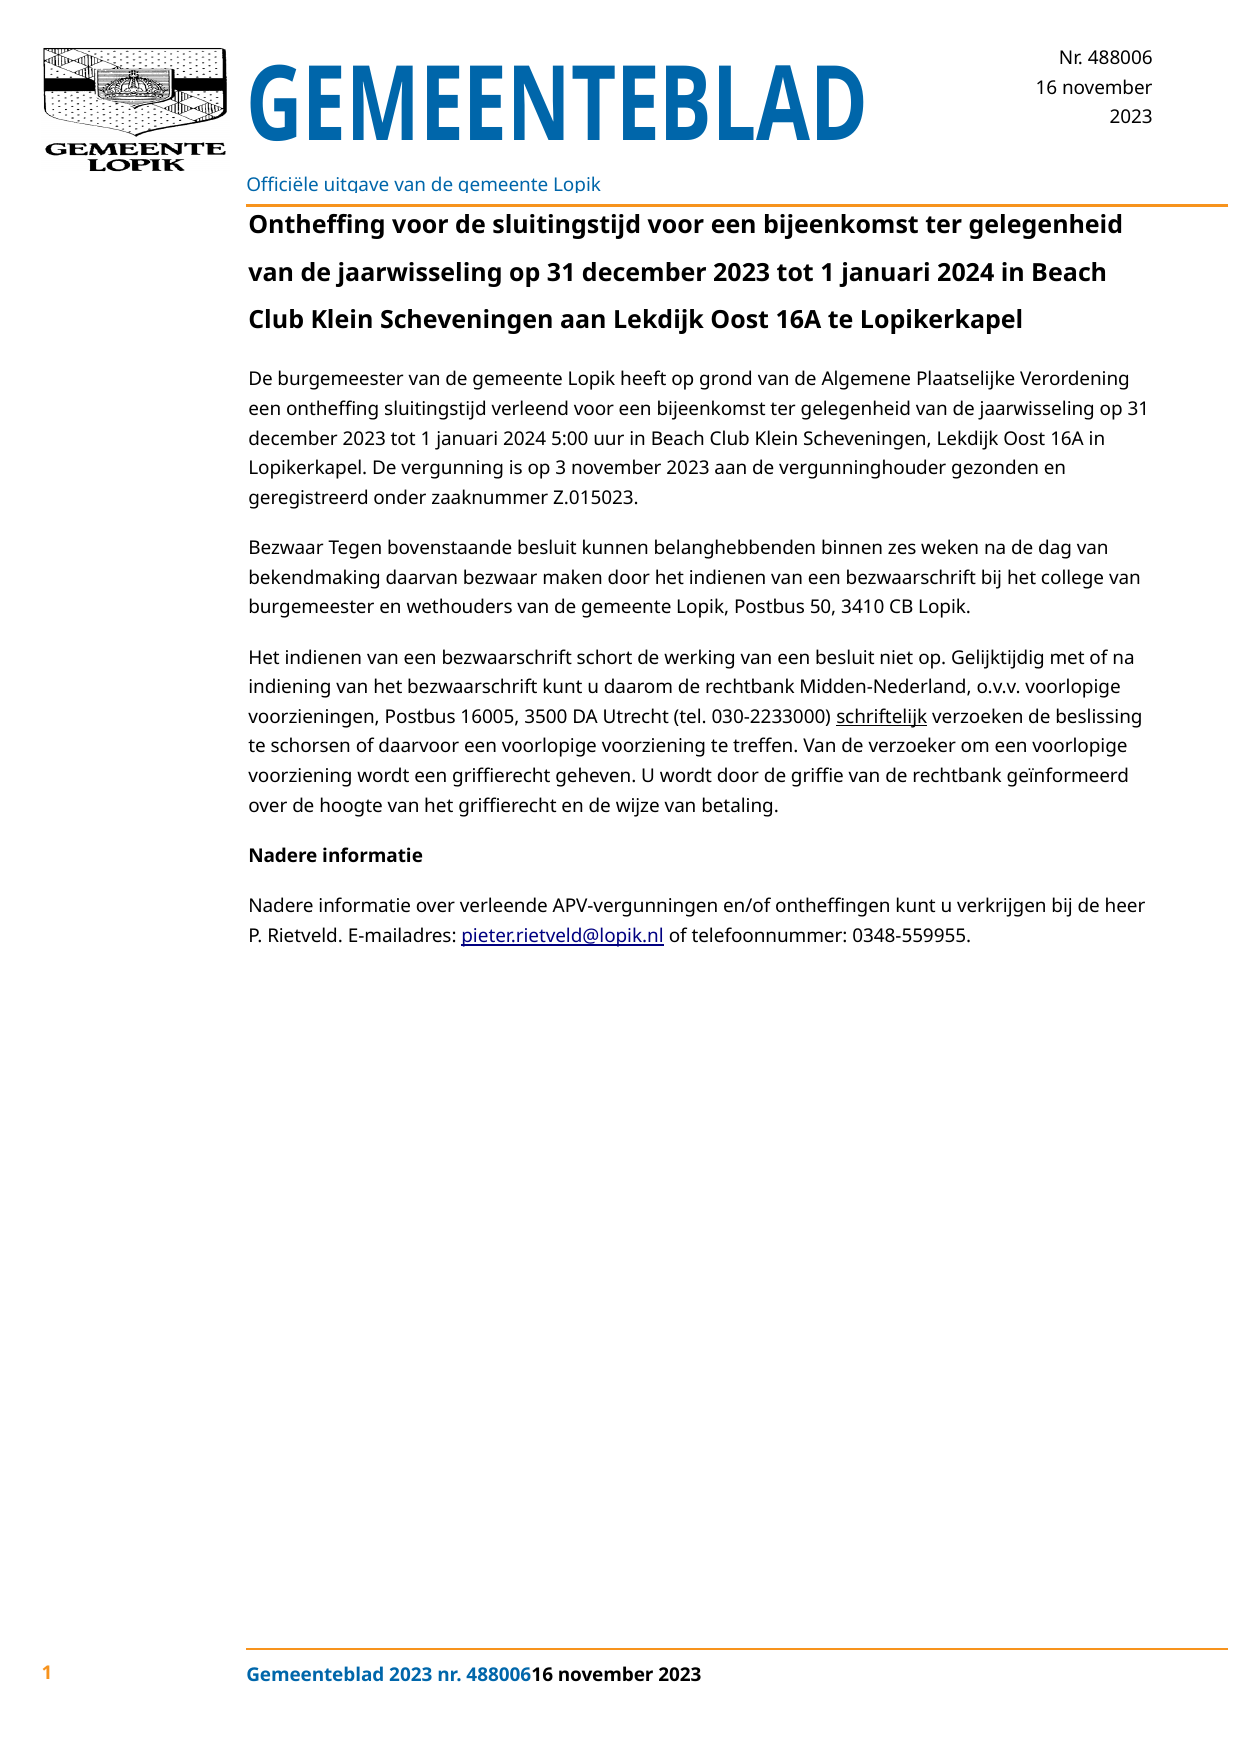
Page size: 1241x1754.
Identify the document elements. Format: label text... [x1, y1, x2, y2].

text De burgemeester van de gemeente Lopik heeft op grond van de Algemene Plaatselijke Verordening een ontheffing sluitingstijd verleend voor een bijeenkomst ter gelegenheid van de jaarwisseling op 31 december 2023 tot 1 januari 2024 5:00 uur in Beach Club Klein Scheveningen, Lekdijk Oost 16A in Lopikerkapel. De vergunning is op 3 november 2023 aan de vergunninghouder gezonden en geregistreerd onder zaaknummer Z.015023. [248, 366, 1152, 509]
text Het indienen van een bezwaarschrift schort de werking van een besluit niet op. Gelijktijdig met of na indiening van het bezwaarschrift kunt u daarom de rechtbank Midden-Nederland, o.v.v. voorlopige voorzieningen, Postbus 16005, 3500 DA Utrecht (tel. 030-2233000) schriftelijk verzoeken de beslissing te schorsen of daarvoor een voorlopige voorziening te treffen. Van de verzoeker om een voorlopige voorziening wordt een griffierecht geheven. U wordt door de griffie van de rechtbank geïnformeerd over de hoogte van het griffierecht en de wijze van betaling. [248, 644, 1152, 817]
text Ontheffing voor de sluitingstijd voor een bijeenkomst ter gelegenheid van de jaarwisseling op 31 december 2023 tot 1 januari 2024 in Beach Club Klein Scheveningen aan Lekdijk Oost 16A te Lopikerkapel [248, 207, 1152, 336]
picture [41, 47, 231, 172]
text Bezwaar Tegen bovenstaande besluit kunnen belanghebbenden binnen zes weken na de dag van bekendmaking daarvan bezwaar maken door het indienen van een bezwaarschrift bij het college van burgemeester en wethouders van de gemeente Lopik, Postbus 50, 3410 CB Lopik. [248, 534, 1152, 619]
text Nadere informatie [248, 842, 1152, 868]
text Nadere informatie over verleende APV-vergunningen en/of ontheffingen kunt u verkrijgen bij de heer P. Rietveld. E-mailadres: pieter.rietveld@lopik.nl of telefoonnummer: 0348-559955. [248, 893, 1152, 948]
